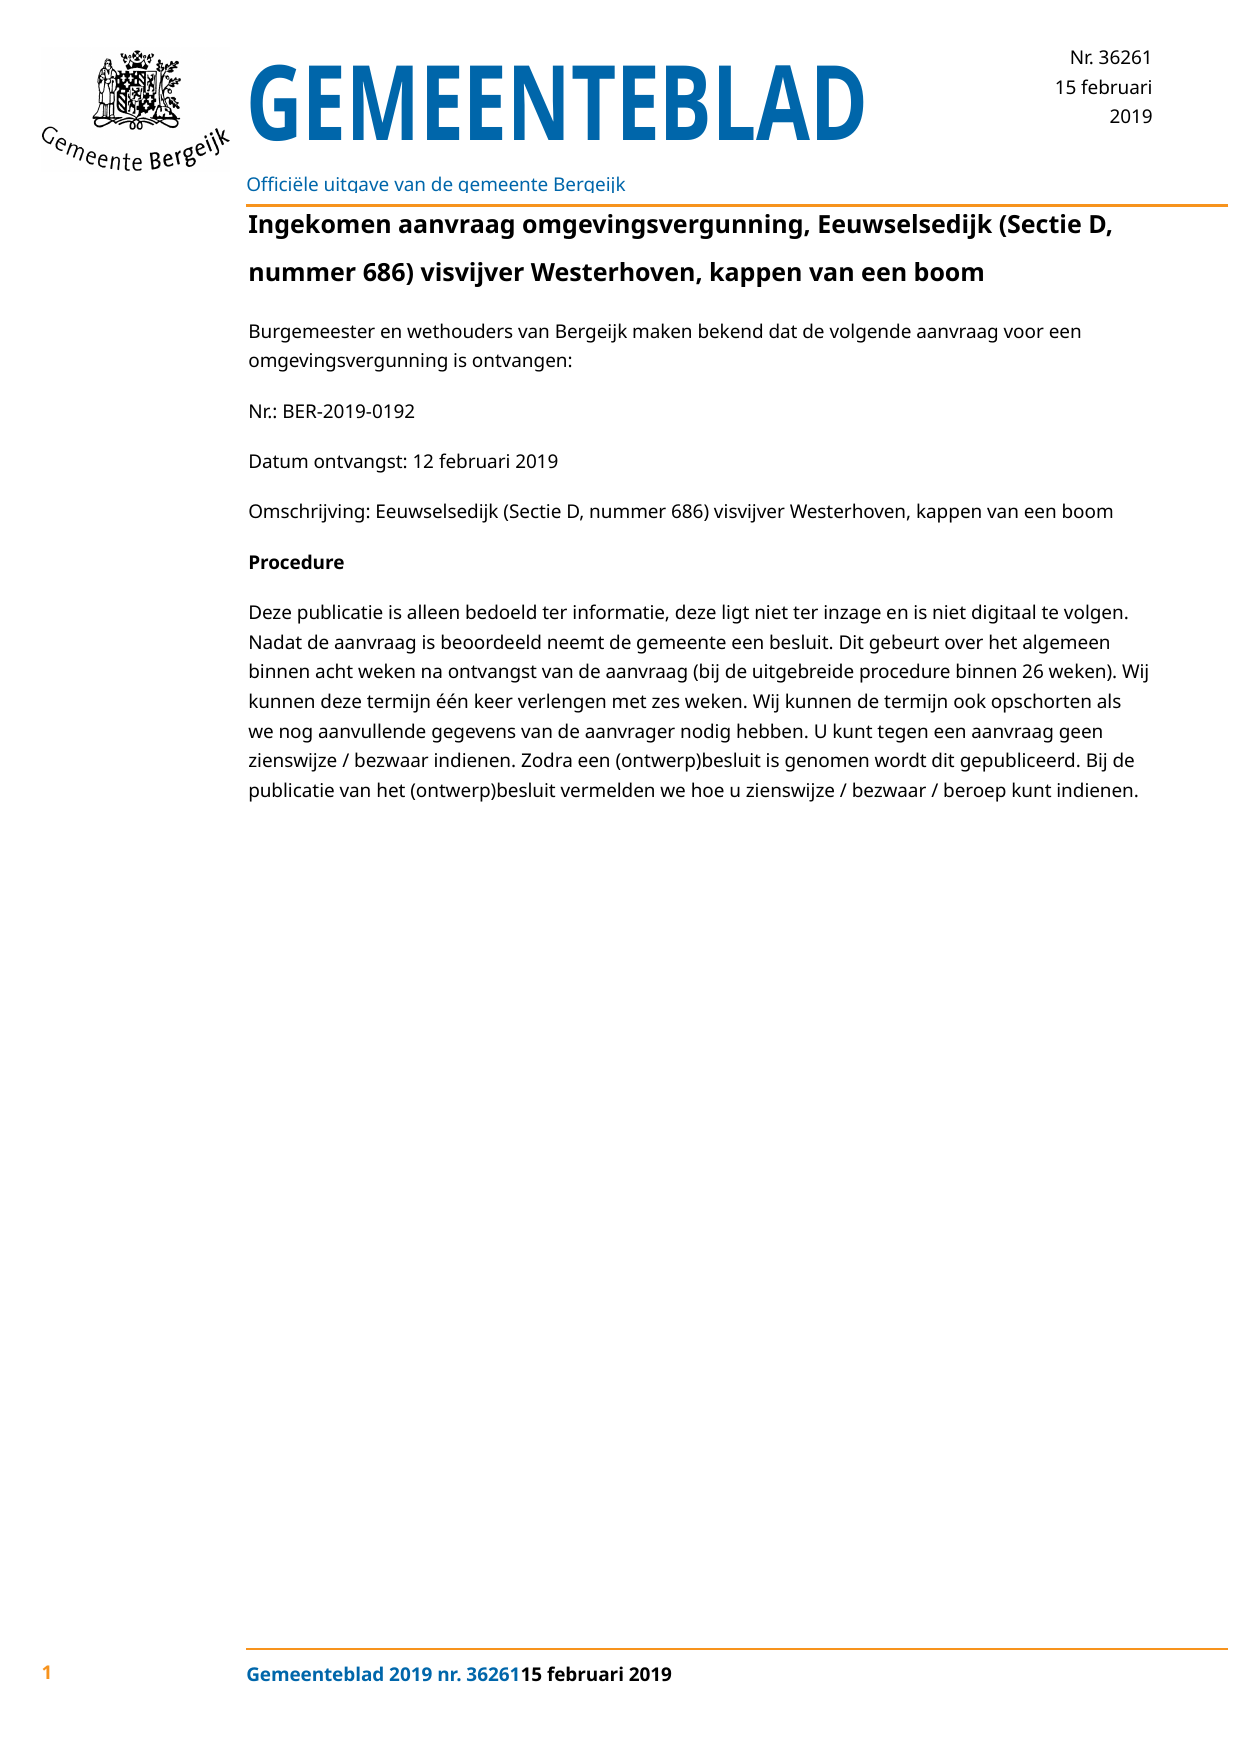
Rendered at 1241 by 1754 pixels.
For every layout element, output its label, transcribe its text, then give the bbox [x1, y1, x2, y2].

picture [41, 47, 231, 172]
text Burgemeester en wethouders van Bergeijk maken bekend dat de volgende aanvraag voor een omgevingsvergunning is ontvangen: [248, 318, 1152, 373]
text Datum ontvangst: 12 februari 2019 [248, 448, 1152, 474]
text Ingekomen aanvraag omgevingsvergunning, Eeuwselsedijk (Sectie D, nummer 686) visvijver Westerhoven, kappen van een boom [248, 207, 1152, 288]
text Deze publicatie is alleen bedoeld ter informatie, deze ligt niet ter inzage en is niet digitaal te volgen. Nadat de aanvraag is beoordeeld neemt de gemeente een besluit. Dit gebeurt over het algemeen binnen acht weken na ontvangst van de aanvraag (bij de uitgebreide procedure binnen 26 weken). Wij kunnen deze termijn één keer verlengen met zes weken. Wij kunnen de termijn ook opschorten als we nog aanvullende gegevens van de aanvrager nodig hebben. U kunt tegen een aanvraag geen zienswijze / bezwaar indienen. Zodra een (ontwerp)besluit is genomen wordt dit gepubliceerd. Bij de publicatie van het (ontwerp)besluit vermelden we hoe u zienswijze / bezwaar / beroep kunt indienen. [248, 599, 1152, 803]
text Procedure [248, 549, 1152, 575]
text Omschrijving: Eeuwselsedijk (Sectie D, nummer 686) visvijver Westerhoven, kappen van een boom [248, 499, 1152, 524]
text Nr.: BER-2019-0192 [248, 398, 1152, 424]
